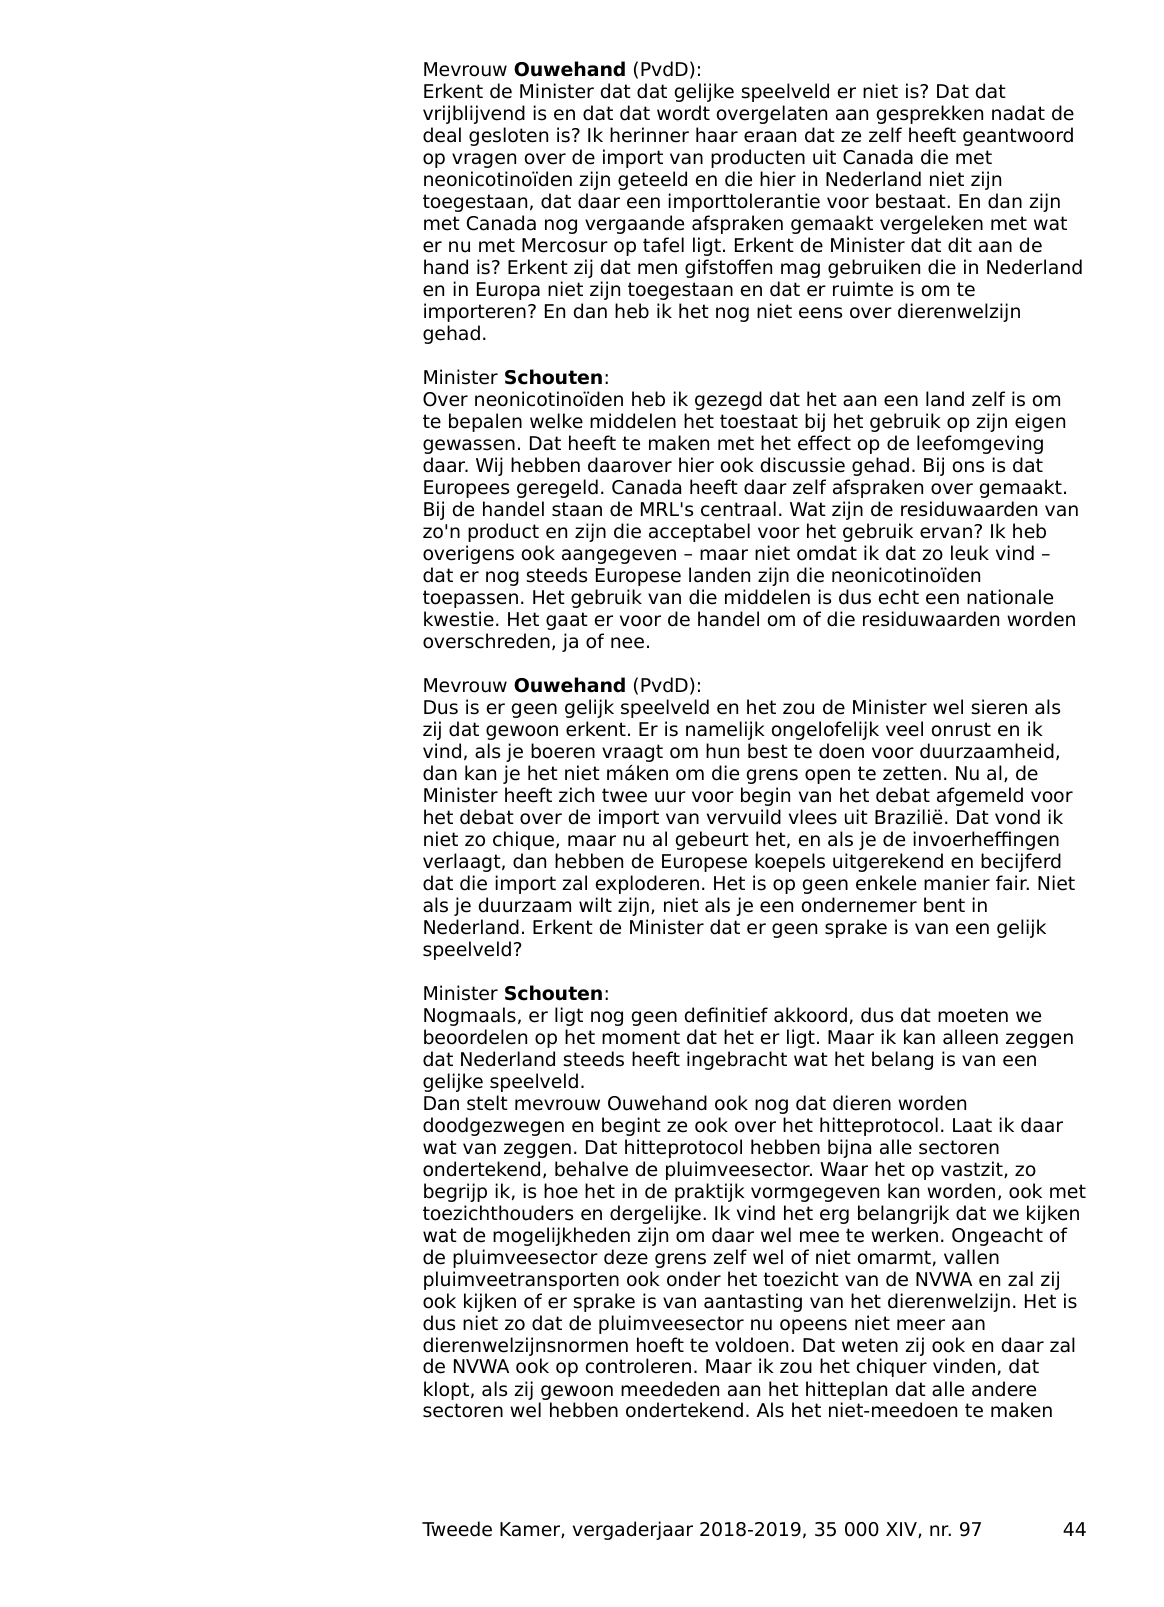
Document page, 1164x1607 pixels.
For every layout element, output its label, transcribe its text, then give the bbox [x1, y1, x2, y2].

text Over neonicotinoïden heb ik gezegd dat het aan een land zelf is om te bepalen welke middelen het toestaat bij het gebruik op zijn eigen gewassen. Dat heeft te maken met het effect op de leefomgeving daar. Wij hebben daarover hier ook discussie gehad. Bij ons is dat Europees geregeld. Canada heeft daar zelf afspraken over gemaakt. Bij de handel staan de MRL's centraal. Wat zijn de residuwaarden van zo'n product en zijn die acceptabel voor het gebruik ervan? Ik heb overigens ook aangegeven – maar niet omdat ik dat zo leuk vind – dat er nog steeds Europese landen zijn die neonicotinoïden toepassen. Het gebruik van die middelen is dus echt een nationale kwestie. Het gaat er voor de handel om of die residuwaarden worden overschreden, ja of nee. [422, 389, 1087, 653]
text Dus is er geen gelijk speelveld en het zou de Minister wel sieren als zij dat gewoon erkent. Er is namelijk ongelofelijk veel onrust en ik vind, als je boeren vraagt om hun best te doen voor duurzaamheid, dan kan je het niet máken om die grens open te zetten. Nu al, de Minister heeft zich twee uur voor begin van het debat afgemeld voor het debat over de import van vervuild vlees uit Brazilië. Dat vond ik niet zo chique, maar nu al gebeurt het, en als je de invoerheffingen verlaagt, dan hebben de Europese koepels uitgerekend en becijferd dat die import zal exploderen. Het is op geen enkele manier fair. Niet als je duurzaam wilt zijn, niet als je een ondernemer bent in Nederland. Erkent de Minister dat er geen sprake is van een gelijk speelveld? [422, 697, 1087, 961]
text Mevrouw Ouwehand (PvdD): [422, 675, 1087, 697]
text Dan stelt mevrouw Ouwehand ook nog dat dieren worden doodgezwegen en begint ze ook over het hitteprotocol. Laat ik daar wat van zeggen. Dat hitteprotocol hebben bijna alle sectoren ondertekend, behalve de pluimveesector. Waar het op vastzit, zo begrijp ik, is hoe het in de praktijk vormgegeven kan worden, ook met toezichthouders en dergelijke. Ik vind het erg belangrijk dat we kijken wat de mogelijkheden zijn om daar wel mee te werken. Ongeacht of de pluimveesector deze grens zelf wel of niet omarmt, vallen pluimveetransporten ook onder het toezicht van de NVWA en zal zij ook kijken of er sprake is van aantasting van het dierenwelzijn. Het is dus niet zo dat de pluimveesector nu opeens niet meer aan dierenwelzijnsnormen hoeft te voldoen. Dat weten zij ook en daar zal de NVWA ook op controleren. Maar ik zou het chiquer vinden, dat klopt, als zij gewoon meededen aan het hitteplan dat alle andere sectoren wel hebben ondertekend. Als het niet-meedoen te maken [422, 1093, 1087, 1422]
text Nogmaals, er ligt nog geen definitief akkoord, dus dat moeten we beoordelen op het moment dat het er ligt. Maar ik kan alleen zeggen dat Nederland steeds heeft ingebracht wat het belang is van een gelijke speelveld. [422, 1005, 1087, 1093]
text Minister Schouten: [422, 983, 1087, 1005]
text Erkent de Minister dat dat gelijke speelveld er niet is? Dat dat vrijblijvend is en dat dat wordt overgelaten aan gesprekken nadat de deal gesloten is? Ik herinner haar eraan dat ze zelf heeft geantwoord op vragen over de import van producten uit Canada die met neonicotinoïden zijn geteeld en die hier in Nederland niet zijn toegestaan, dat daar een importtolerantie voor bestaat. En dan zijn met Canada nog vergaande afspraken gemaakt vergeleken met wat er nu met Mercosur op tafel ligt. Erkent de Minister dat dit aan de hand is? Erkent zij dat men gifstoffen mag gebruiken die in Nederland en in Europa niet zijn toegestaan en dat er ruimte is om te importeren? En dan heb ik het nog niet eens over dierenwelzijn gehad. [422, 81, 1087, 345]
text Mevrouw Ouwehand (PvdD): [422, 59, 1087, 81]
text Minister Schouten: [422, 367, 1087, 389]
